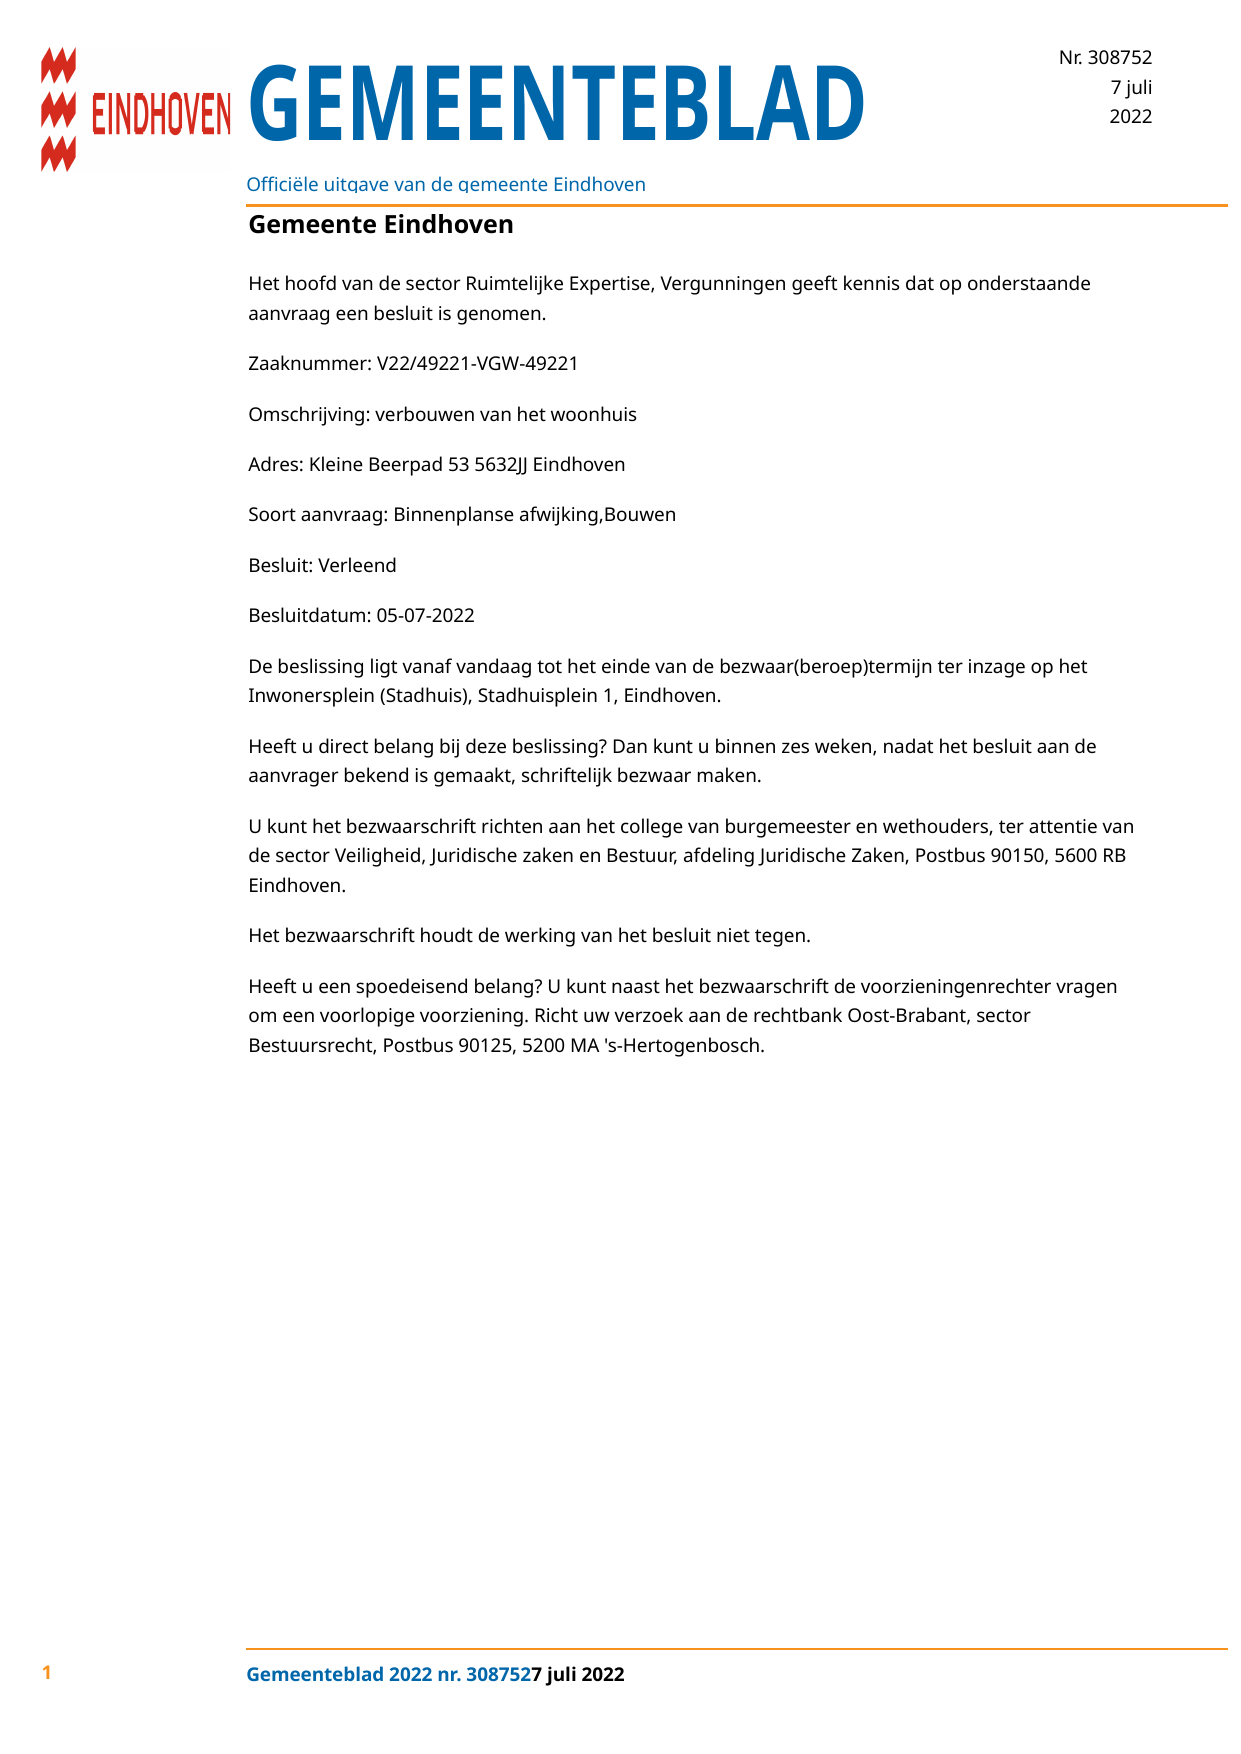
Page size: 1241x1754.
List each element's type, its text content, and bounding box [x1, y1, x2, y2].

text Het bezwaarschrift houdt de werking van het besluit niet tegen. [248, 922, 1152, 948]
picture [41, 47, 231, 172]
text Besluit: Verleend [248, 552, 1152, 578]
text Zaaknummer: V22/49221-VGW-49221 [248, 350, 1152, 376]
text Soort aanvraag: Binnenplanse afwijking,Bouwen [248, 502, 1152, 527]
text Gemeente Eindhoven [248, 207, 1152, 241]
text Heeft u een spoedeisend belang? U kunt naast het bezwaarschrift de voorzieningenrechter vragen om een voorlopige voorziening. Richt uw verzoek aan de rechtbank Oost-Brabant, sector Bestuursrecht, Postbus 90125, 5200 MA 's-Hertogenbosch. [248, 973, 1152, 1058]
text Adres: Kleine Beerpad 53 5632JJ Eindhoven [248, 451, 1152, 477]
text De beslissing ligt vanaf vandaag tot het einde van de bezwaar(beroep)termijn ter inzage op het Inwonersplein (Stadhuis), Stadhuisplein 1, Eindhoven. [248, 653, 1152, 708]
text Besluitdatum: 05-07-2022 [248, 602, 1152, 628]
text Het hoofd van de sector Ruimtelijke Expertise, Vergunningen geeft kennis dat op onderstaande aanvraag een besluit is genomen. [248, 270, 1152, 326]
text Heeft u direct belang bij deze beslissing? Dan kunt u binnen zes weken, nadat het besluit aan de aanvrager bekend is gemaakt, schriftelijk bezwaar maken. [248, 733, 1152, 788]
text U kunt het bezwaarschrift richten aan het college van burgemeester en wethouders, ter attentie van de sector Veiligheid, Juridische zaken en Bestuur, afdeling Juridische Zaken, Postbus 90150, 5600 RB Eindhoven. [248, 813, 1152, 898]
text Omschrijving: verbouwen van het woonhuis [248, 401, 1152, 426]
